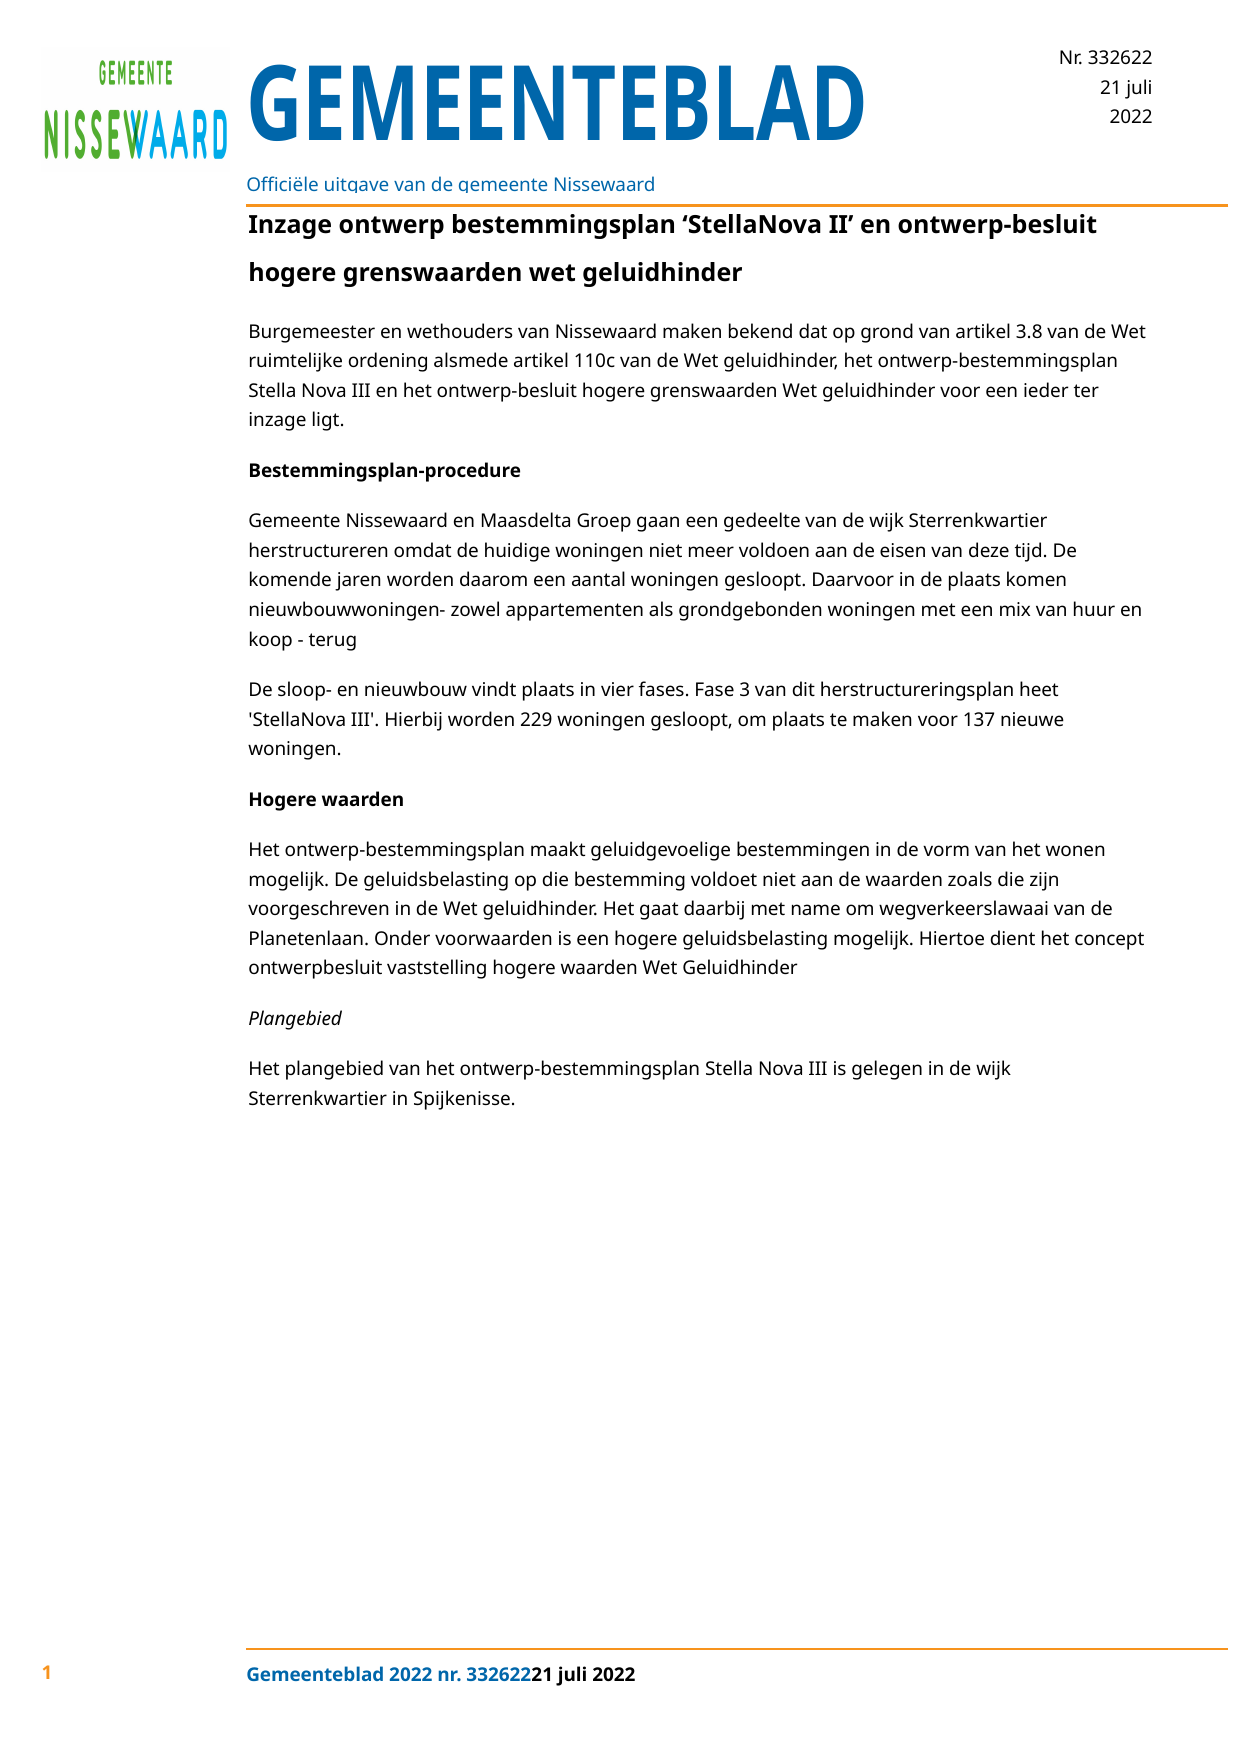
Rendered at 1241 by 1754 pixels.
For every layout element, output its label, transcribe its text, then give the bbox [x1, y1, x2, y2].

picture [41, 47, 231, 172]
text Hogere waarden [248, 786, 1152, 812]
text De sloop- en nieuwbouw vindt plaats in vier fases. Fase 3 van dit herstructureringsplan heet 'StellaNova III'. Hierbij worden 229 woningen gesloopt, om plaats te maken voor 137 nieuwe woningen. [248, 676, 1152, 761]
text Gemeente Nissewaard en Maasdelta Groep gaan een gedeelte van de wijk Sterrenkwartier herstructureren omdat de huidige woningen niet meer voldoen aan de eisen van deze tijd. De komende jaren worden daarom een aantal woningen gesloopt. Daarvoor in de plaats komen nieuwbouwwoningen- zowel appartementen als grondgebonden woningen met een mix van huur en koop - terug [248, 507, 1152, 652]
text Plangebied [248, 1005, 1152, 1031]
text Het ontwerp-bestemmingsplan maakt geluidgevoelige bestemmingen in de vorm van het wonen mogelijk. De geluidsbelasting op die bestemming voldoet niet aan de waarden zoals die zijn voorgeschreven in de Wet geluidhinder. Het gaat daarbij met name om wegverkeerslawaai van de Planetenlaan. Onder voorwaarden is een hogere geluidsbelasting mogelijk. Hiertoe dient het concept ontwerpbesluit vaststelling hogere waarden Wet Geluidhinder [248, 836, 1152, 980]
text Burgemeester en wethouders van Nissewaard maken bekend dat op grond van artikel 3.8 van de Wet ruimtelijke ordening alsmede artikel 110c van de Wet geluidhinder, het ontwerp-bestemmingsplan Stella Nova III en het ontwerp-besluit hogere grenswaarden Wet geluidhinder voor een ieder ter inzage ligt. [248, 318, 1152, 432]
text Het plangebied van het ontwerp-bestemmingsplan Stella Nova III is gelegen in de wijk Sterrenkwartier in Spijkenisse. [248, 1055, 1152, 1111]
text Inzage ontwerp bestemmingsplan ‘StellaNova II’ en ontwerp-besluit hogere grenswaarden wet geluidhinder [248, 207, 1152, 288]
text Bestemmingsplan-procedure [248, 457, 1152, 483]
